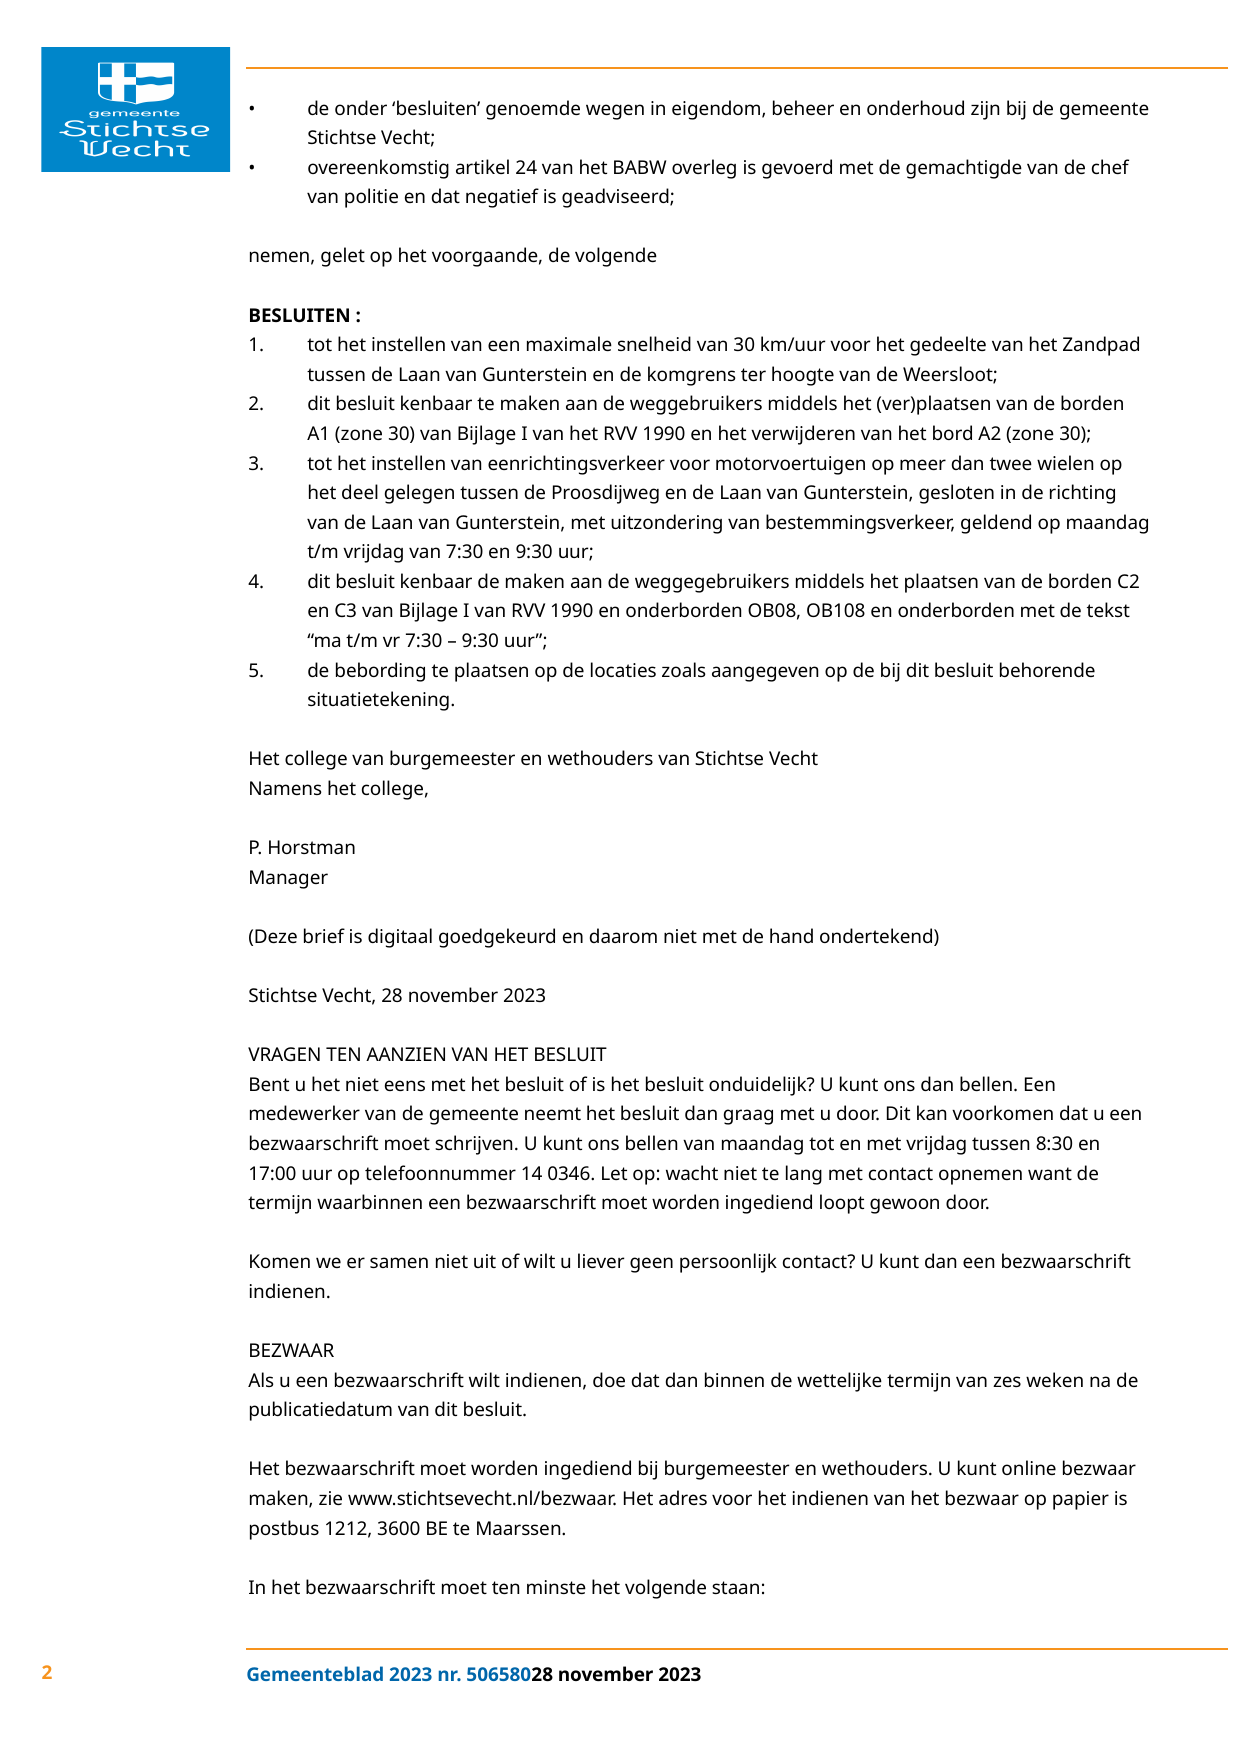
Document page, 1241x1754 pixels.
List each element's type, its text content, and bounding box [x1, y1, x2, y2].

text Bent u het niet eens met het besluit of is het besluit onduidelijk? U kunt ons dan bellen. Een medewerker van de gemeente neemt het besluit dan graag met u door. Dit kan voorkomen dat u een bezwaarschrift moet schrijven. U kunt ons bellen van maandag tot en met vrijdag tussen 8:30 en 17:00 uur op telefoonnummer 14 0346. Let op: wacht niet te lang met contact opnemen want de termijn waarbinnen een bezwaarschrift moet worden ingediend loopt gewoon door. [248, 1071, 1152, 1215]
text Komen we er samen niet uit of wilt u liever geen persoonlijk contact? U kunt dan een bezwaarschrift indienen. [248, 1248, 1152, 1304]
text BEZWAAR [248, 1337, 1152, 1363]
text Stichtse Vecht, 28 november 2023 [248, 982, 1152, 1008]
text P. Horstman [248, 834, 1152, 860]
picture [99, 63, 135, 101]
text Namens het college, [248, 775, 1152, 801]
text (Deze brief is digitaal goedgekeurd en daarom niet met de hand ondertekend) [248, 923, 1152, 949]
list tot het instellen van een maximale snelheid van 30 km/uur voor het gedeelte van het Zandpad tussen de Laan van Gunterstein en de komgrens ter hoogte van de Weersloot; [248, 331, 1152, 387]
text Als u een bezwaarschrift wilt indienen, doe dat dan binnen de wettelijke termijn van zes weken na de publicatiedatum van dit besluit. [248, 1367, 1152, 1422]
list dit besluit kenbaar de maken aan de weggegebruikers middels het plaatsen van de borden C2 en C3 van Bijlage I van RVV 1990 en onderborden OB08, OB108 en onderborden met de tekst “ma t/m vr 7:30 – 9:30 uur”; [248, 568, 1152, 653]
list de onder ‘besluiten’ genoemde wegen in eigendom, beheer en onderhoud zijn bij de gemeente Stichtse Vecht; [248, 95, 1152, 150]
list de bebording te plaatsen op de locaties zoals aangegeven op de bij dit besluit behorende situatietekening. [248, 657, 1152, 712]
text Manager [248, 864, 1152, 890]
text Het bezwaarschrift moet worden ingediend bij burgemeester en wethouders. U kunt online bezwaar maken, zie www.stichtsevecht.nl/bezwaar. Het adres voor het indienen van het bezwaar op papier is postbus 1212, 3600 BE te Maarssen. [248, 1456, 1152, 1541]
picture [137, 63, 174, 103]
text nemen, gelet op het voorgaande, de volgende [248, 243, 1152, 268]
text BESLUITEN : [248, 302, 1152, 328]
text In het bezwaarschrift moet ten minste het volgende staan: [248, 1574, 1152, 1600]
list overeenkomstig artikel 24 van het BABW overleg is gevoerd met de gemachtigde van de chef van politie en dat negatief is geadviseerd; [248, 154, 1152, 209]
text VRAGEN TEN AANZIEN VAN HET BESLUIT [248, 1041, 1152, 1067]
list tot het instellen van eenrichtingsverkeer voor motorvoertuigen op meer dan twee wielen op het deel gelegen tussen de Proosdijweg en de Laan van Gunterstein, gesloten in de richting van de Laan van Gunterstein, met uitzondering van bestemmingsverkeer, geldend op maandag t/m vrijdag van 7:30 en 9:30 uur; [248, 450, 1152, 564]
list dit besluit kenbaar te maken aan de weggebruikers middels het (ver)plaatsen van de borden A1 (zone 30) van Bijlage I van het RVV 1990 en het verwijderen van het bord A2 (zone 30); [248, 391, 1152, 446]
text Het college van burgemeester en wethouders van Stichtse Vecht [248, 746, 1152, 771]
